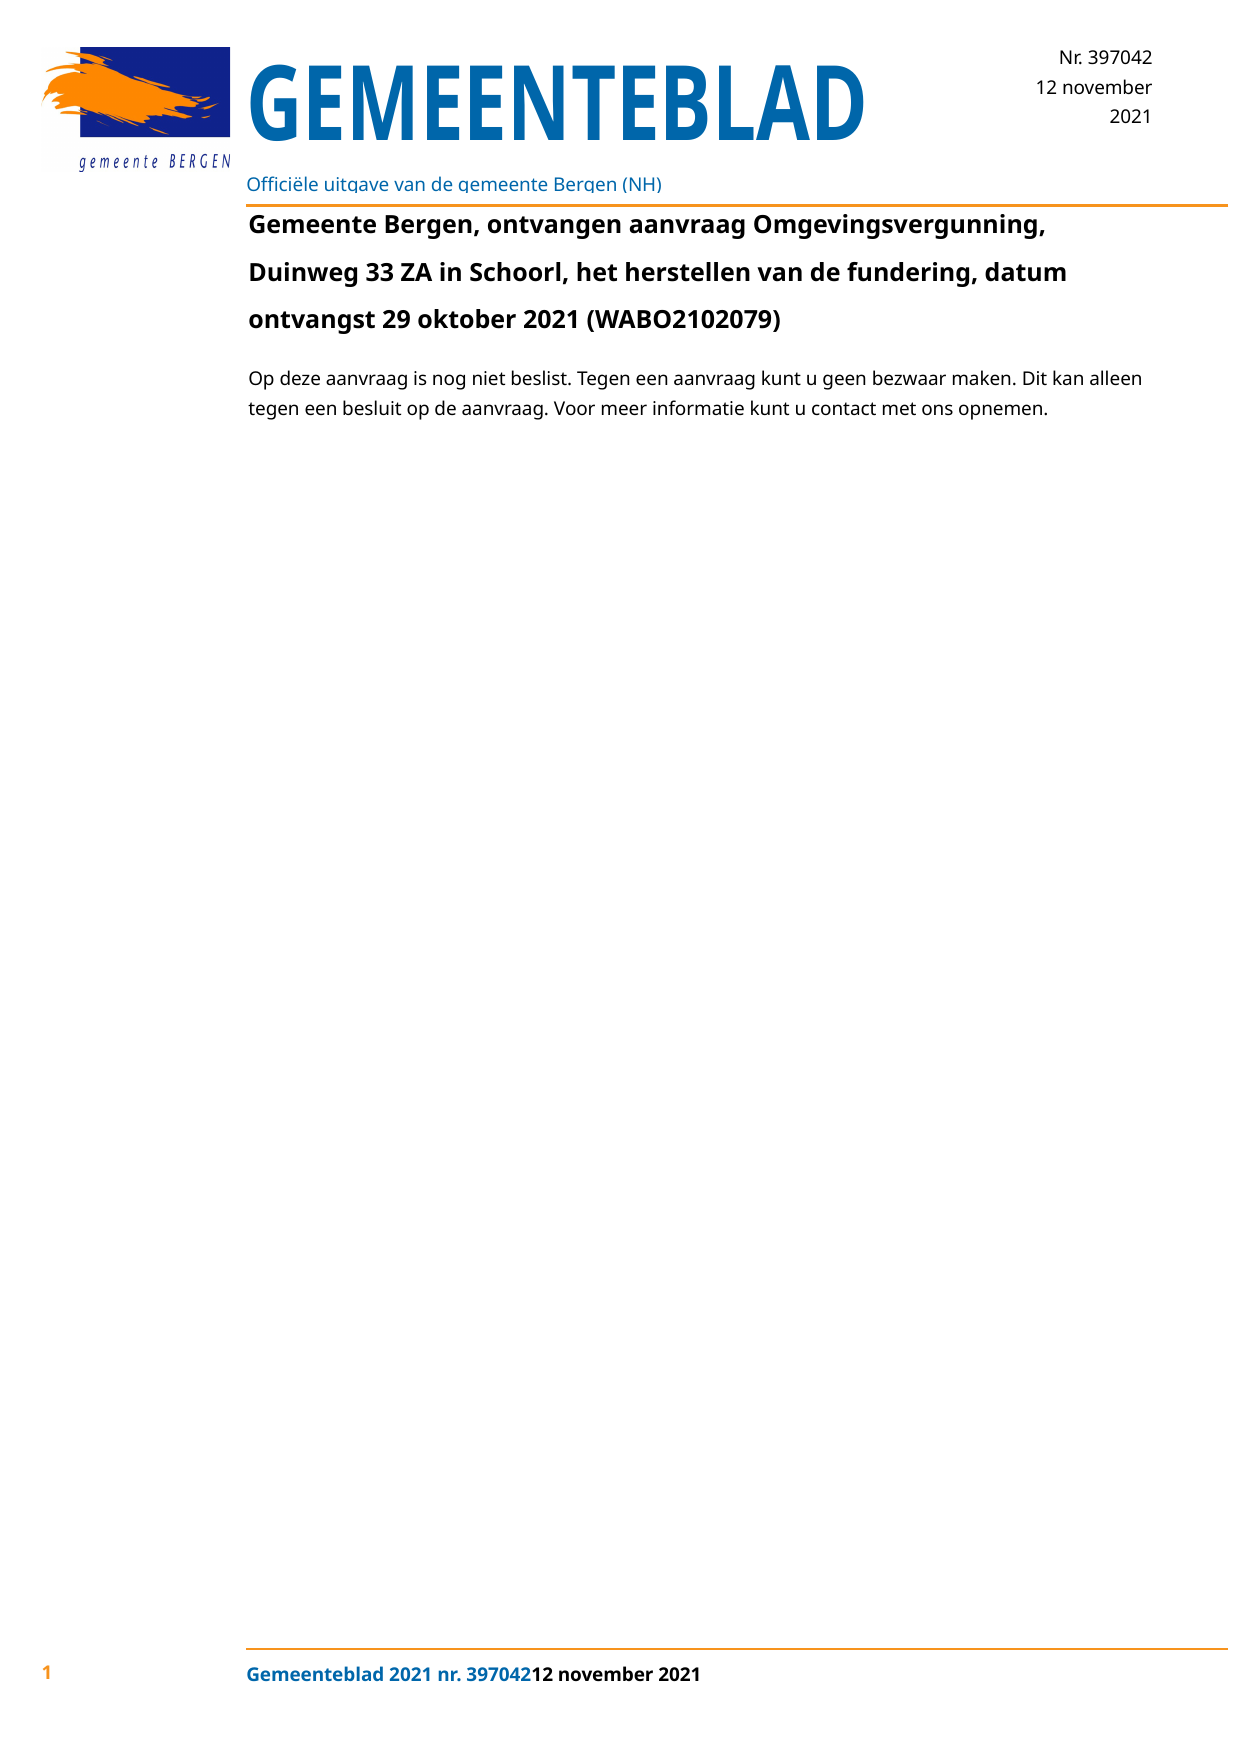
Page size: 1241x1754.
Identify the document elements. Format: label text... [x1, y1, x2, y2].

picture [41, 47, 231, 172]
text Op deze aanvraag is nog niet beslist. Tegen een aanvraag kunt u geen bezwaar maken. Dit kan alleen tegen een besluit op de aanvraag. Voor meer informatie kunt u contact met ons opnemen. [248, 366, 1152, 421]
text Gemeente Bergen, ontvangen aanvraag Omgevingsvergunning, Duinweg 33 ZA in Schoorl, het herstellen van de fundering, datum ontvangst 29 oktober 2021 (WABO2102079) [248, 207, 1152, 336]
